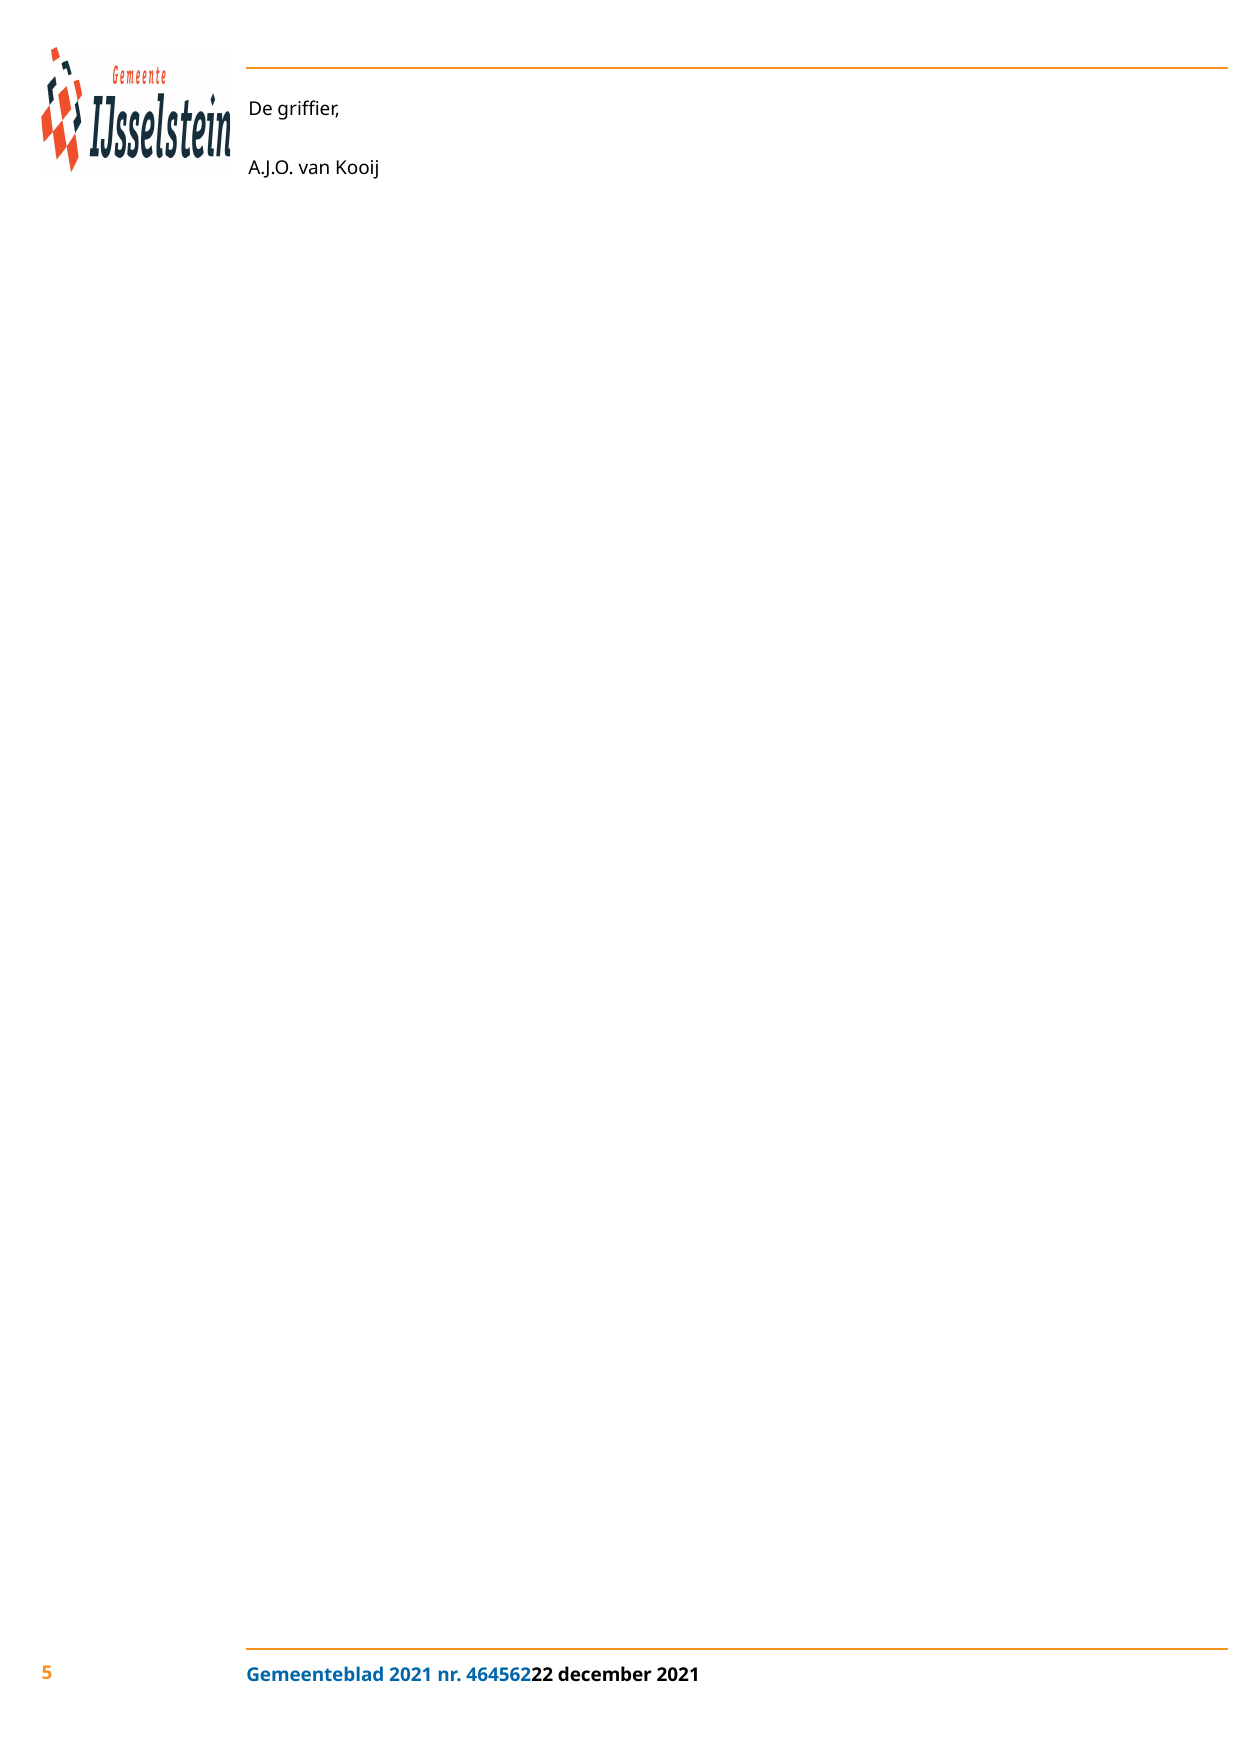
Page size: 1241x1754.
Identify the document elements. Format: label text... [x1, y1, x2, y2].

text De griffier, [248, 95, 1152, 121]
text A.J.O. van Kooij [248, 154, 1152, 180]
picture [41, 47, 231, 172]
